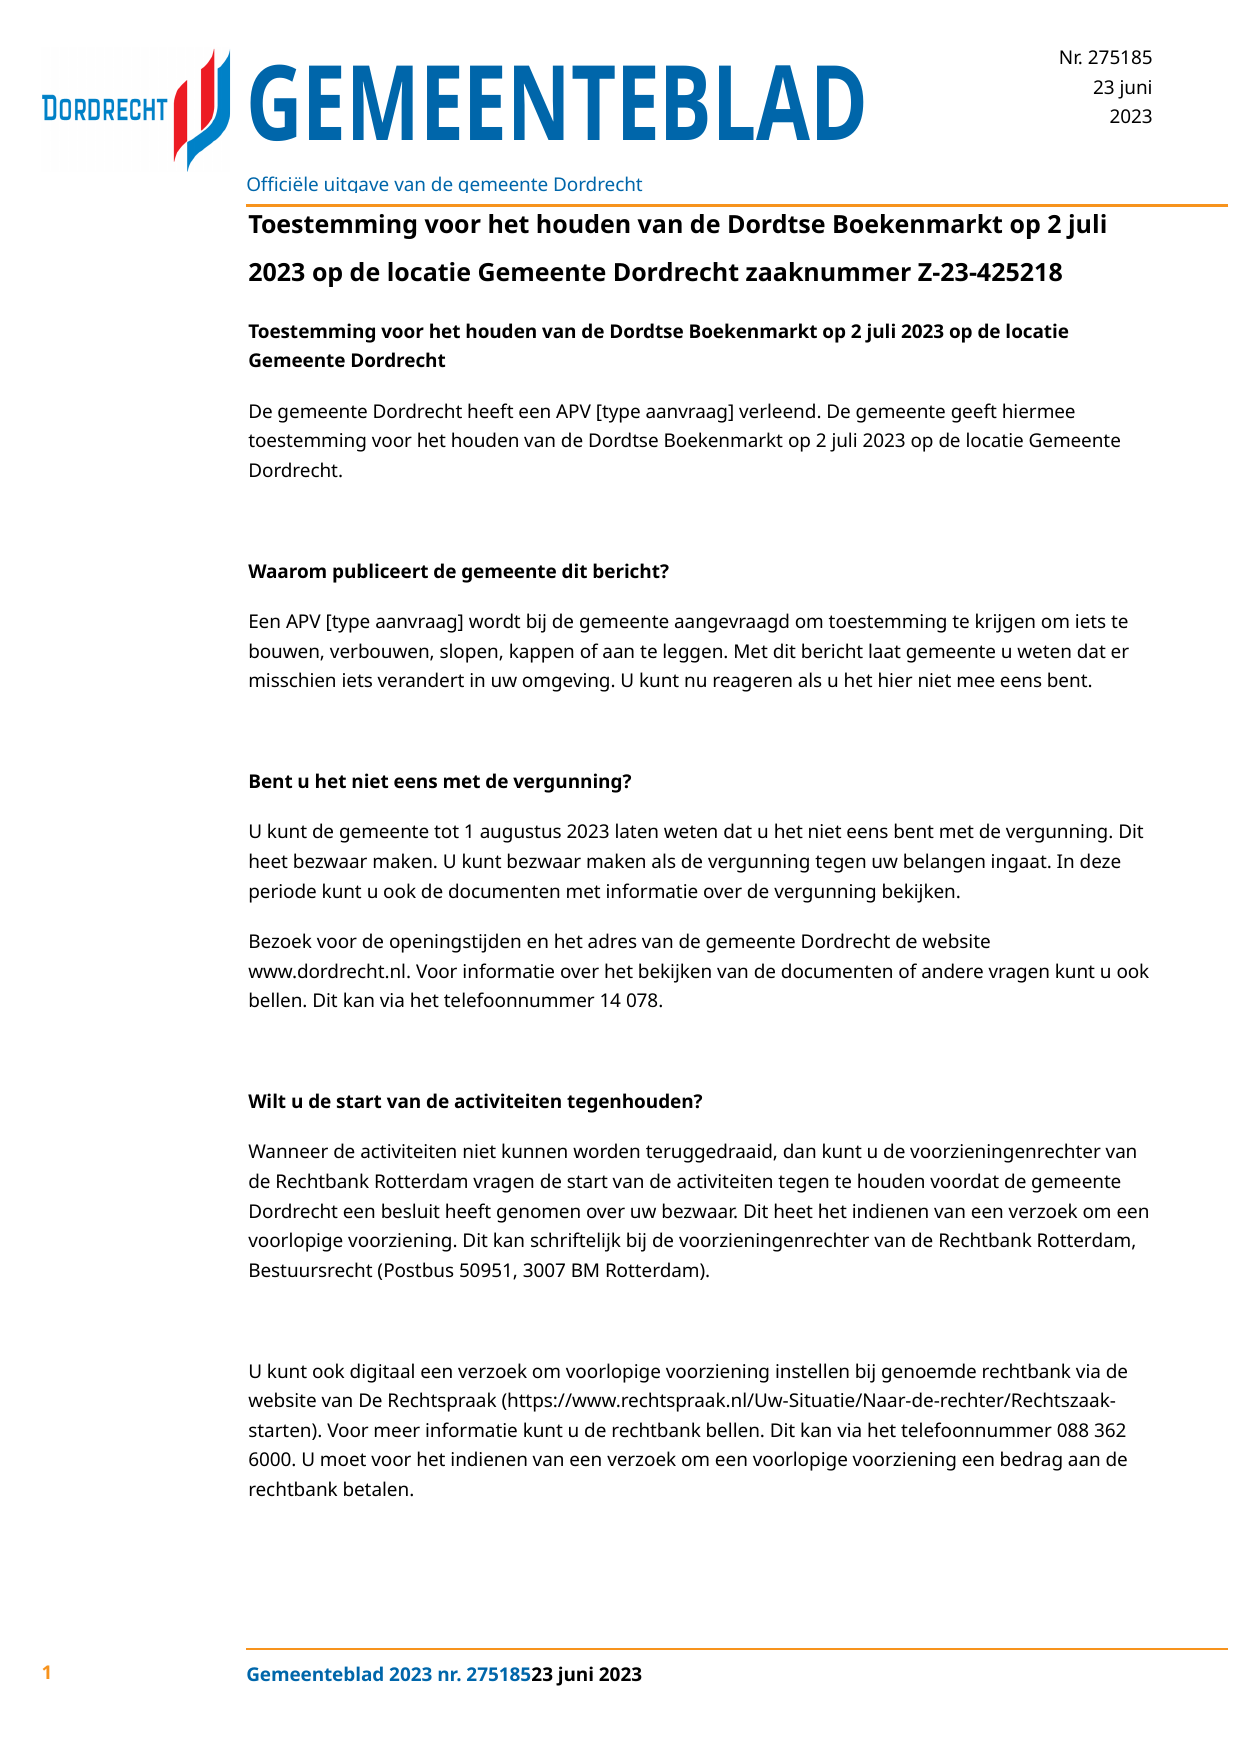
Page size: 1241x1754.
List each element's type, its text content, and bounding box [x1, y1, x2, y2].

picture [41, 47, 231, 172]
text Bent u het niet eens met de vergunning? [248, 768, 1152, 794]
text Toestemming voor het houden van de Dordtse Boekenmarkt op 2 juli 2023 op de locatie Gemeente Dordrecht zaaknummer Z-23-425218 [248, 207, 1152, 288]
text De gemeente Dordrecht heeft een APV [type aanvraag] verleend. De gemeente geeft hiermee toestemming voor het houden van de Dordtse Boekenmarkt op 2 juli 2023 op de locatie Gemeente Dordrecht. [248, 398, 1152, 483]
text Een APV [type aanvraag] wordt bij de gemeente aangevraagd om toestemming te krijgen om iets te bouwen, verbouwen, slopen, kappen of aan te leggen. Met dit bericht laat gemeente u weten dat er misschien iets verandert in uw omgeving. U kunt nu reageren als u het hier niet mee eens bent. [248, 608, 1152, 693]
text Wanneer de activiteiten niet kunnen worden teruggedraaid, dan kunt u de voorzieningenrechter van de Rechtbank Rotterdam vragen de start van de activiteiten tegen te houden voordat de gemeente Dordrecht een besluit heeft genomen over uw bezwaar. Dit heet het indienen van een verzoek om een voorlopige voorziening. Dit kan schriftelijk bij de voorzieningenrechter van de Rechtbank Rotterdam, Bestuursrecht (Postbus 50951, 3007 BM Rotterdam). [248, 1139, 1152, 1283]
text Wilt u de start van de activiteiten tegenhouden? [248, 1088, 1152, 1114]
text U kunt ook digitaal een verzoek om voorlopige voorziening instellen bij genoemde rechtbank via de website van De Rechtspraak (https://www.rechtspraak.nl/Uw-Situatie/Naar-de-rechter/Rechtszaak-starten). Voor meer informatie kunt u de rechtbank bellen. Dit kan via het telefoonnummer 088 362 6000. U moet voor het indienen van een verzoek om een voorlopige voorziening een bedrag aan de rechtbank betalen. [248, 1358, 1152, 1502]
text Waarom publiceert de gemeente dit bericht? [248, 558, 1152, 584]
text Toestemming voor het houden van de Dordtse Boekenmarkt op 2 juli 2023 op de locatie Gemeente Dordrecht [248, 318, 1152, 373]
text U kunt de gemeente tot 1 augustus 2023 laten weten dat u het niet eens bent met de vergunning. Dit heet bezwaar maken. U kunt bezwaar maken als de vergunning tegen uw belangen ingaat. In deze periode kunt u ook de documenten met informatie over de vergunning bekijken. [248, 819, 1152, 904]
text Bezoek voor de openingstijden en het adres van de gemeente Dordrecht de website www.dordrecht.nl. Voor informatie over het bekijken van de documenten of andere vragen kunt u ook bellen. Dit kan via het telefoonnummer 14 078. [248, 928, 1152, 1013]
